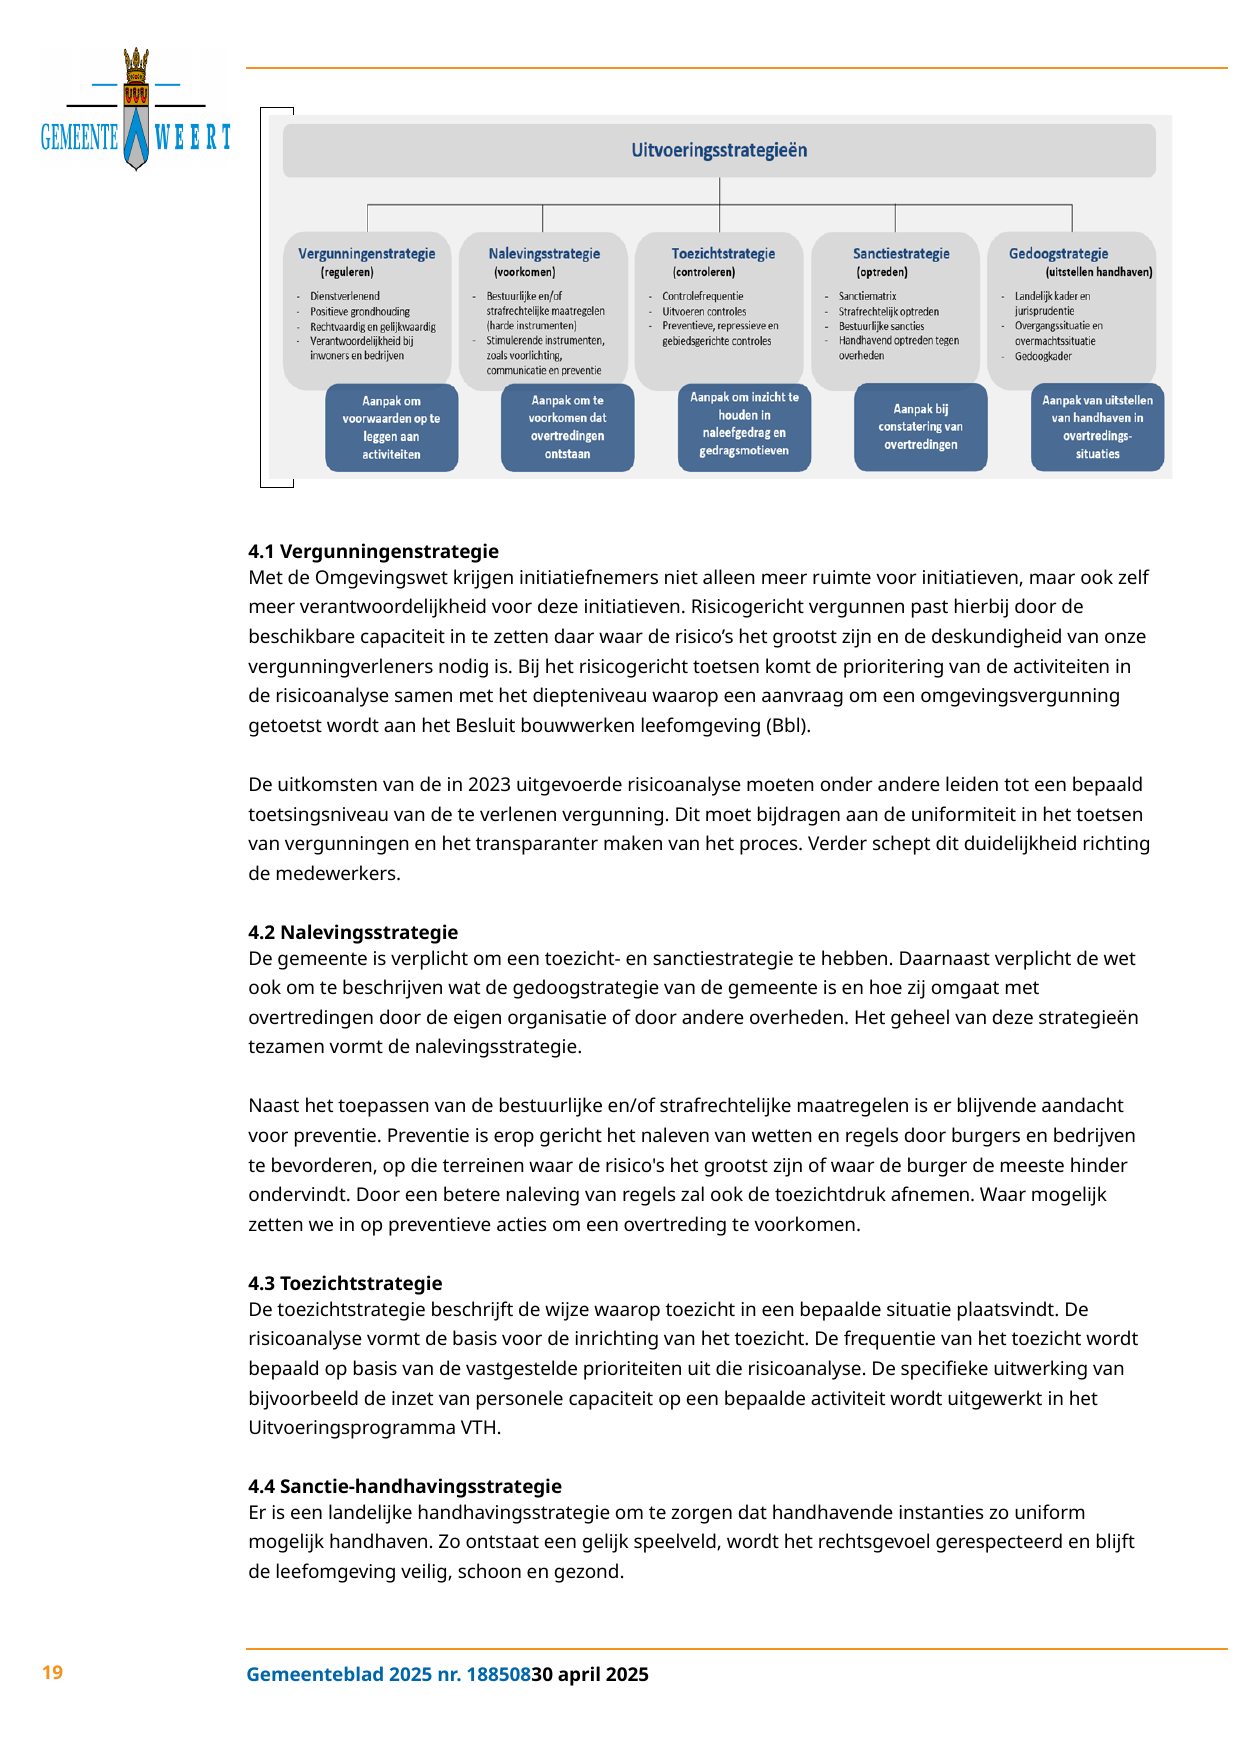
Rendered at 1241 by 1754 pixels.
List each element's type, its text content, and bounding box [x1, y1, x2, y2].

picture [41, 47, 231, 172]
text Naast het toepassen van de bestuurlijke en/of strafrechtelijke maatregelen is er blijvende aandacht voor preventie. Preventie is erop gericht het naleven van wetten en regels door burgers en bedrijven te bevorderen, op die terreinen waar de risico's het grootst zijn of waar de burger de meeste hinder ondervindt. Door een betere naleving van regels zal ook de toezichtdruk afnemen. Waar mogelijk zetten we in op preventieve acties om een overtreding te voorkomen. [248, 1093, 1152, 1237]
text 4.3 Toezichtstrategie [248, 1270, 1152, 1296]
text De uitkomsten van de in 2023 uitgevoerde risicoanalyse moeten onder andere leiden tot een bepaald toetsingsniveau van de te verlenen vergunning. Dit moet bijdragen aan de uniformiteit in het toetsen van vergunningen en het transparanter maken van het proces. Verder schept dit duidelijkheid richting de medewerkers. [248, 771, 1152, 886]
text De toezichtstrategie beschrijft de wijze waarop toezicht in een bepaalde situatie plaatsvindt. De risicoanalyse vormt de basis voor de inrichting van het toezicht. De frequentie van het toezicht wordt bepaald op basis van de vastgestelde prioriteiten uit die risicoanalyse. De specifieke uitwerking van bijvoorbeeld de inzet van personele capaciteit op een bepaalde activiteit wordt uitgewerkt in het Uitvoeringsprogramma VTH. [248, 1296, 1152, 1440]
text 4.1 Vergunningenstrategie [248, 538, 1152, 564]
text 4.2 Nalevingsstrategie [248, 919, 1152, 945]
picture [268, 115, 1173, 479]
text Met de Omgevingswet krijgen initiatiefnemers niet alleen meer ruimte voor initiatieven, maar ook zelf meer verantwoordelijkheid voor deze initiatieven. Risicogericht vergunnen past hierbij door de beschikbare capaciteit in te zetten daar waar de risico’s het grootst zijn en de deskundigheid van onze vergunningverleners nodig is. Bij het risicogericht toetsen komt de prioritering van de activiteiten in de risicoanalyse samen met het diepteniveau waarop een aanvraag om een omgevingsvergunning getoetst wordt aan het Besluit bouwwerken leefomgeving (Bbl). [248, 564, 1152, 738]
text 4.4 Sanctie-handhavingsstrategie [248, 1473, 1152, 1499]
text De gemeente is verplicht om een toezicht- en sanctiestrategie te hebben. Daarnaast verplicht de wet ook om te beschrijven wat de gedoogstrategie van de gemeente is en hoe zij omgaat met overtredingen door de eigen organisatie of door andere overheden. Het geheel van deze strategieën tezamen vormt de nalevingsstrategie. [248, 945, 1152, 1059]
text Er is een landelijke handhavingsstrategie om te zorgen dat handhavende instanties zo uniform mogelijk handhaven. Zo ontstaat een gelijk speelveld, wordt het rechtsgevoel gerespecteerd en blijft de leefomgeving veilig, schoon en gezond. [248, 1499, 1152, 1584]
